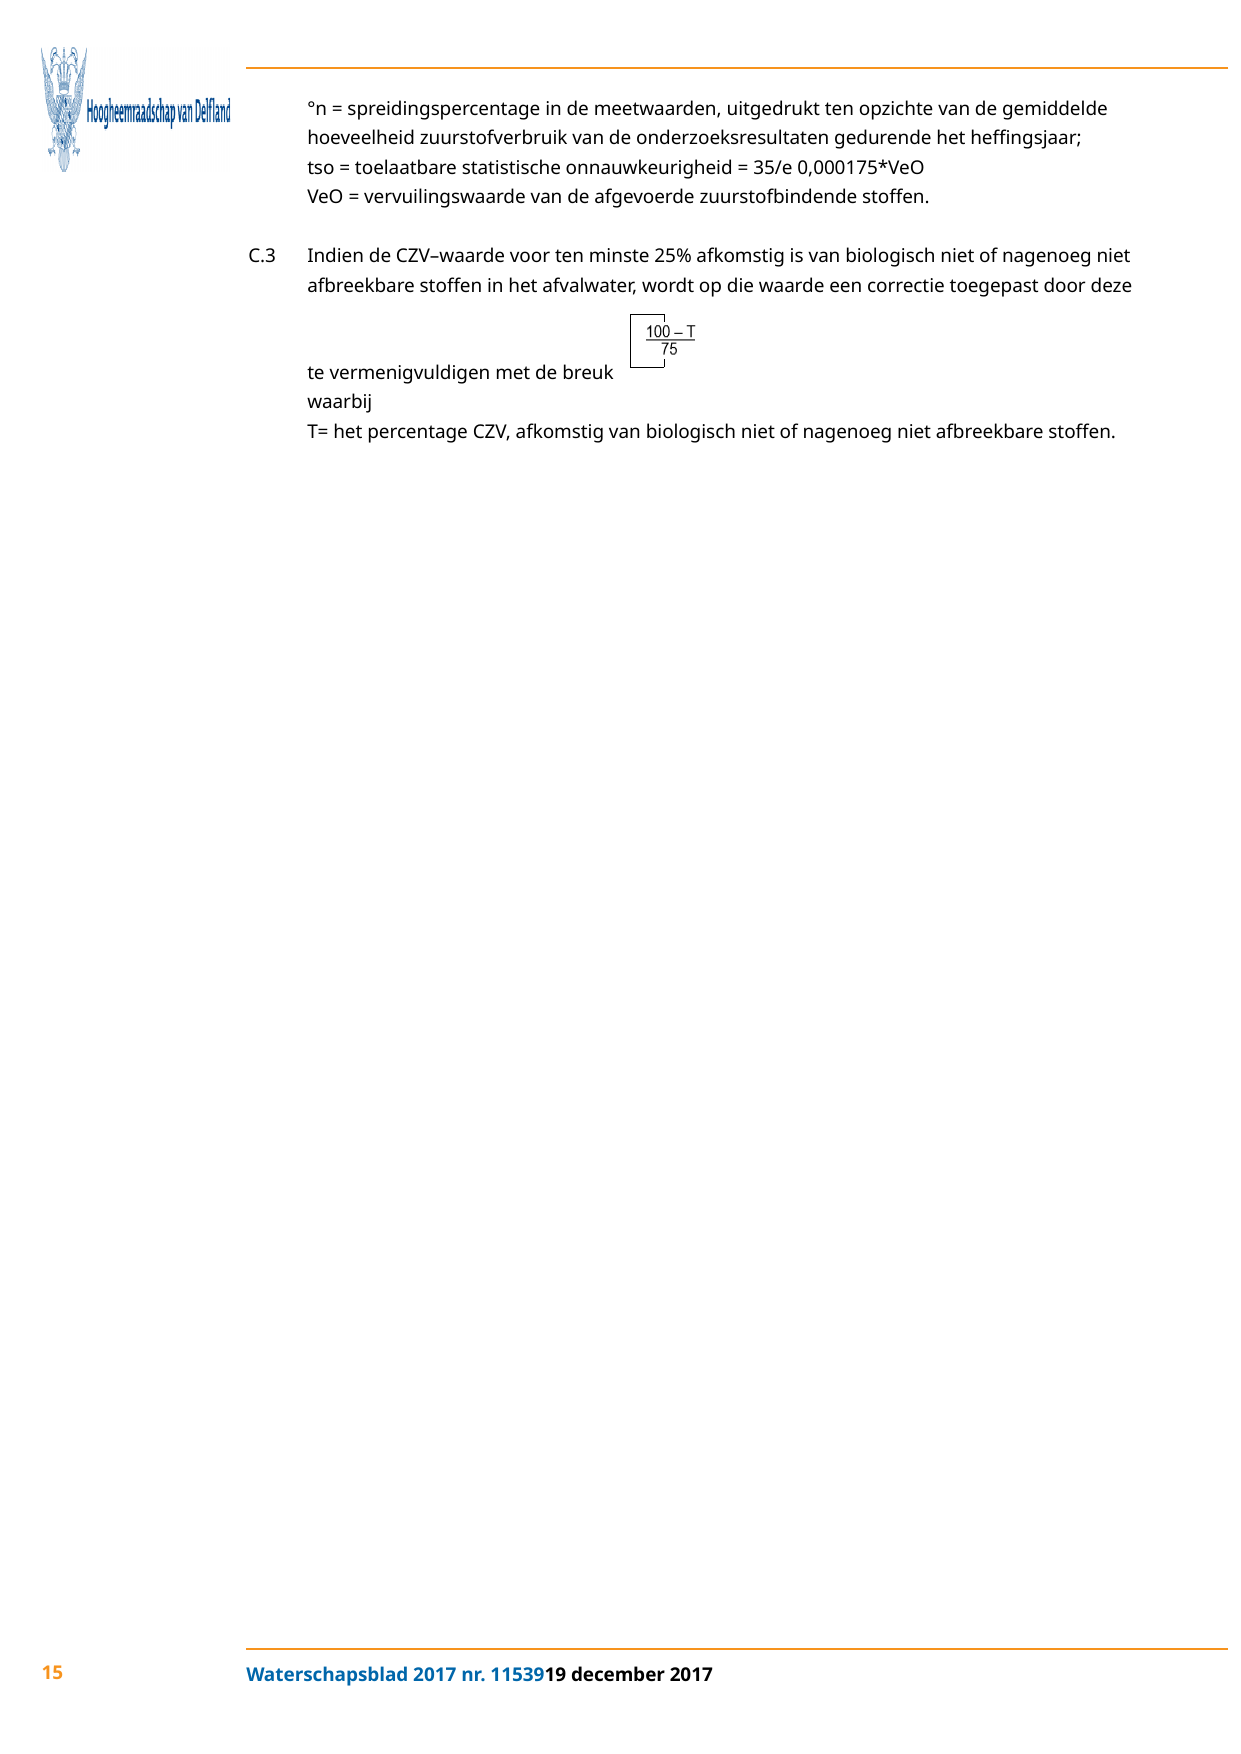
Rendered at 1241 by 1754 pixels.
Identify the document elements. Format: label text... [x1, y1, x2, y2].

list waarbij [248, 388, 1152, 414]
picture [41, 47, 231, 172]
list T= het percentage CZV, afkomstig van biologisch niet of nagenoeg niet afbreekbare stoffen. [248, 418, 1152, 444]
list VeO = vervuilingswaarde van de afgevoerde zuurstofbindende stoffen. [248, 183, 1152, 209]
list tso = toelaatbare statistische onnauwkeurigheid = 35/e 0,000175*VeO [248, 154, 1152, 180]
list Indien de CZV–waarde voor ten minste 25% afkomstig is van biologisch niet of nagenoeg niet afbreekbare stoffen in het afvalwater, wordt op die waarde een correctie toegepast door deze te vermenigvuldigen met de breuk [248, 243, 1152, 384]
picture [639, 322, 699, 359]
list °n = spreidingspercentage in de meetwaarden, uitgedrukt ten opzichte van de gemiddelde hoeveelheid zuurstofverbruik van de onderzoeksresultaten gedurende het heffingsjaar; [248, 95, 1152, 150]
